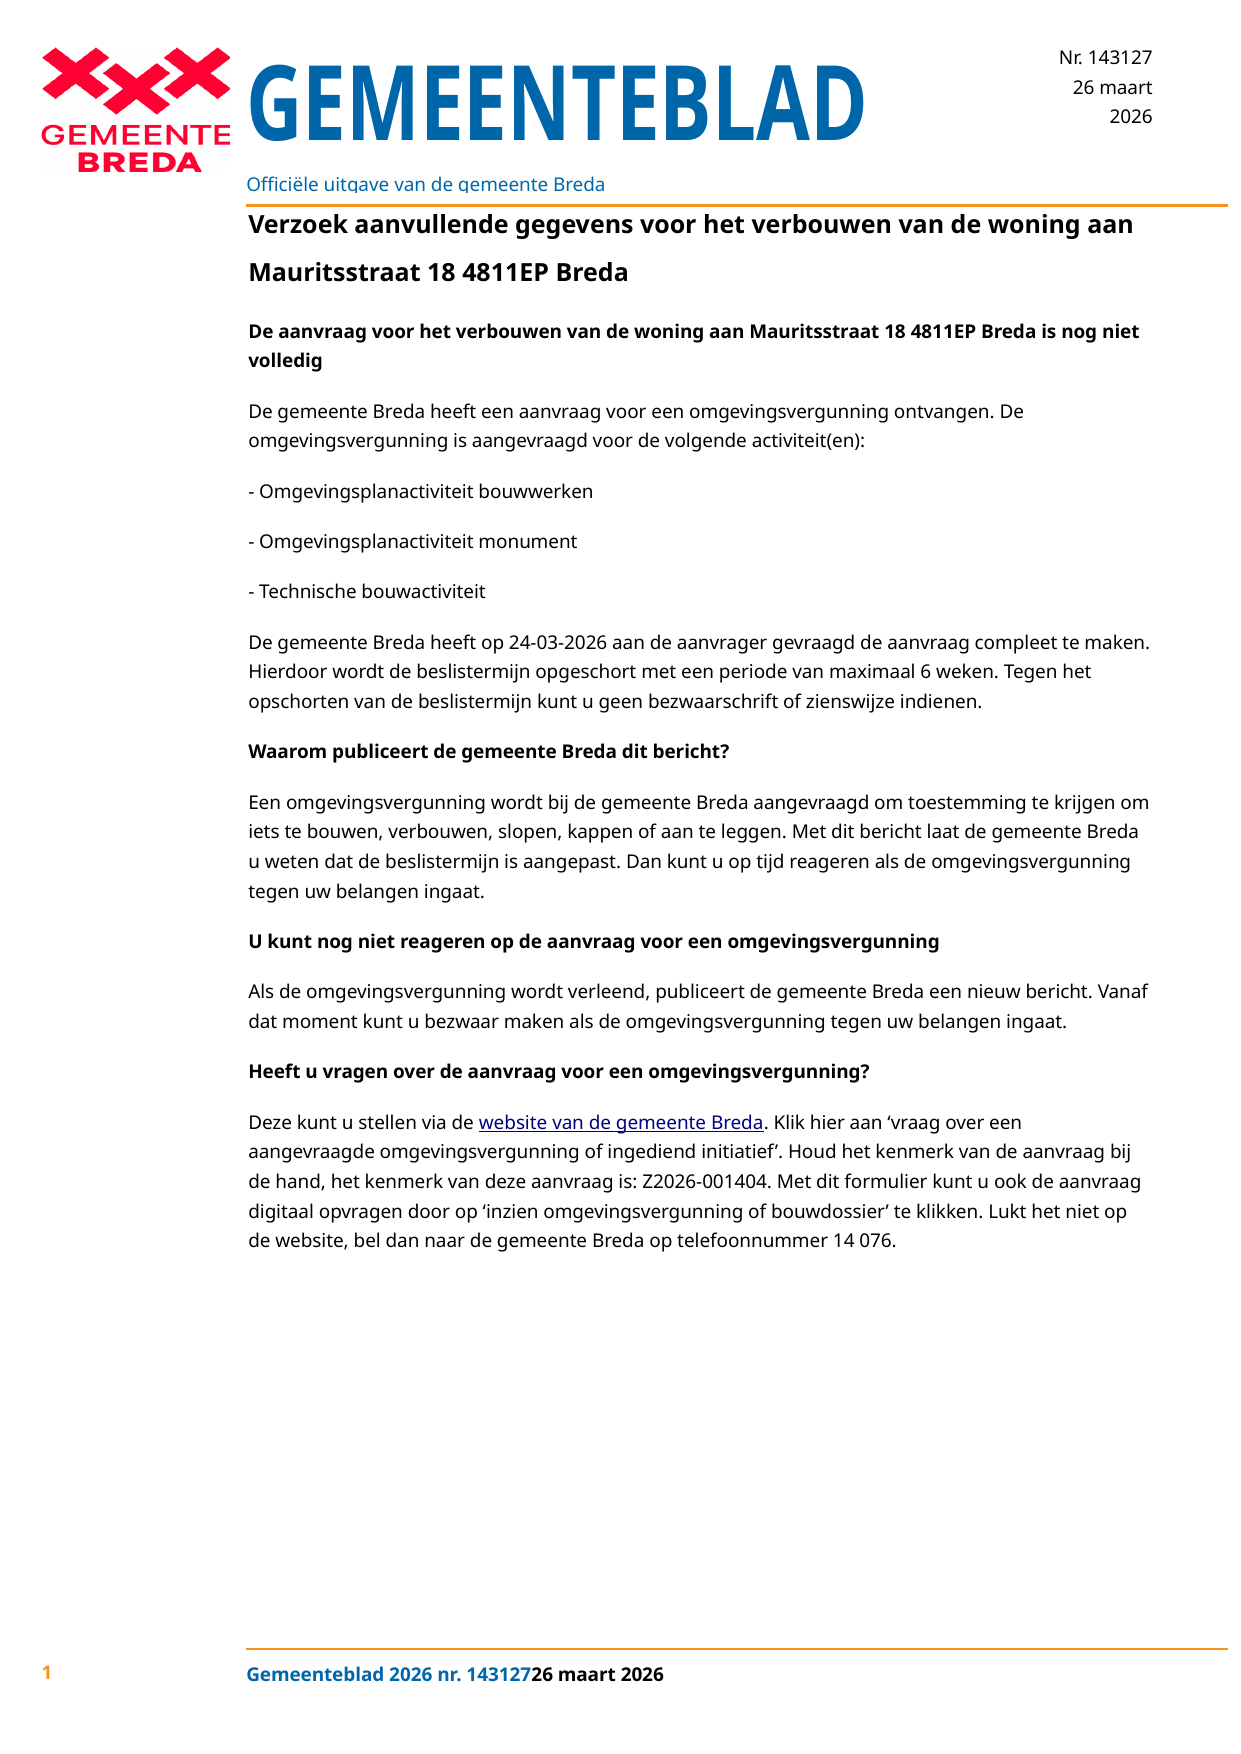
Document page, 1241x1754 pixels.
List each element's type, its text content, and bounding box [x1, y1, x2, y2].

text Een omgevingsvergunning wordt bij de gemeente Breda aangevraagd om toestemming te krijgen om iets te bouwen, verbouwen, slopen, kappen of aan te leggen. Met dit bericht laat de gemeente Breda u weten dat de beslistermijn is aangepast. Dan kunt u op tijd reageren als de omgevingsvergunning tegen uw belangen ingaat. [248, 789, 1152, 904]
text De gemeente Breda heeft een aanvraag voor een omgevingsvergunning ontvangen. De omgevingsvergunning is aangevraagd voor de volgende activiteit(en): [248, 398, 1152, 453]
text Waarom publiceert de gemeente Breda dit bericht? [248, 739, 1152, 764]
text - Omgevingsplanactiviteit bouwwerken [248, 478, 1152, 504]
text Verzoek aanvullende gegevens voor het verbouwen van de woning aan Mauritsstraat 18 4811EP Breda [248, 207, 1152, 288]
text De gemeente Breda heeft op 24-03-2026 aan de aanvrager gevraagd de aanvraag compleet te maken. Hierdoor wordt de beslistermijn opgeschort met een periode van maximaal 6 weken. Tegen het opschorten van de beslistermijn kunt u geen bezwaarschrift of zienswijze indienen. [248, 629, 1152, 714]
picture [41, 47, 231, 172]
text Heeft u vragen over de aanvraag voor een omgevingsvergunning? [248, 1059, 1152, 1084]
text Deze kunt u stellen via de website van de gemeente Breda. Klik hier aan ‘vraag over een aangevraagde omgevingsvergunning of ingediend initiatief’. Houd het kenmerk van de aanvraag bij de hand, het kenmerk van deze aanvraag is: Z2026-001404. Met dit formulier kunt u ook de aanvraag digitaal opvragen door op ‘inzien omgevingsvergunning of bouwdossier’ te klikken. Lukt het niet op de website, bel dan naar de gemeente Breda op telefoonnummer 14 076. [248, 1109, 1152, 1253]
text Als de omgevingsvergunning wordt verleend, publiceert de gemeente Breda een nieuw bericht. Vanaf dat moment kunt u bezwaar maken als de omgevingsvergunning tegen uw belangen ingaat. [248, 979, 1152, 1034]
text - Technische bouwactiviteit [248, 579, 1152, 604]
text De aanvraag voor het verbouwen van de woning aan Mauritsstraat 18 4811EP Breda is nog niet volledig [248, 318, 1152, 373]
text - Omgevingsplanactiviteit monument [248, 528, 1152, 554]
text U kunt nog niet reageren op de aanvraag voor een omgevingsvergunning [248, 928, 1152, 954]
